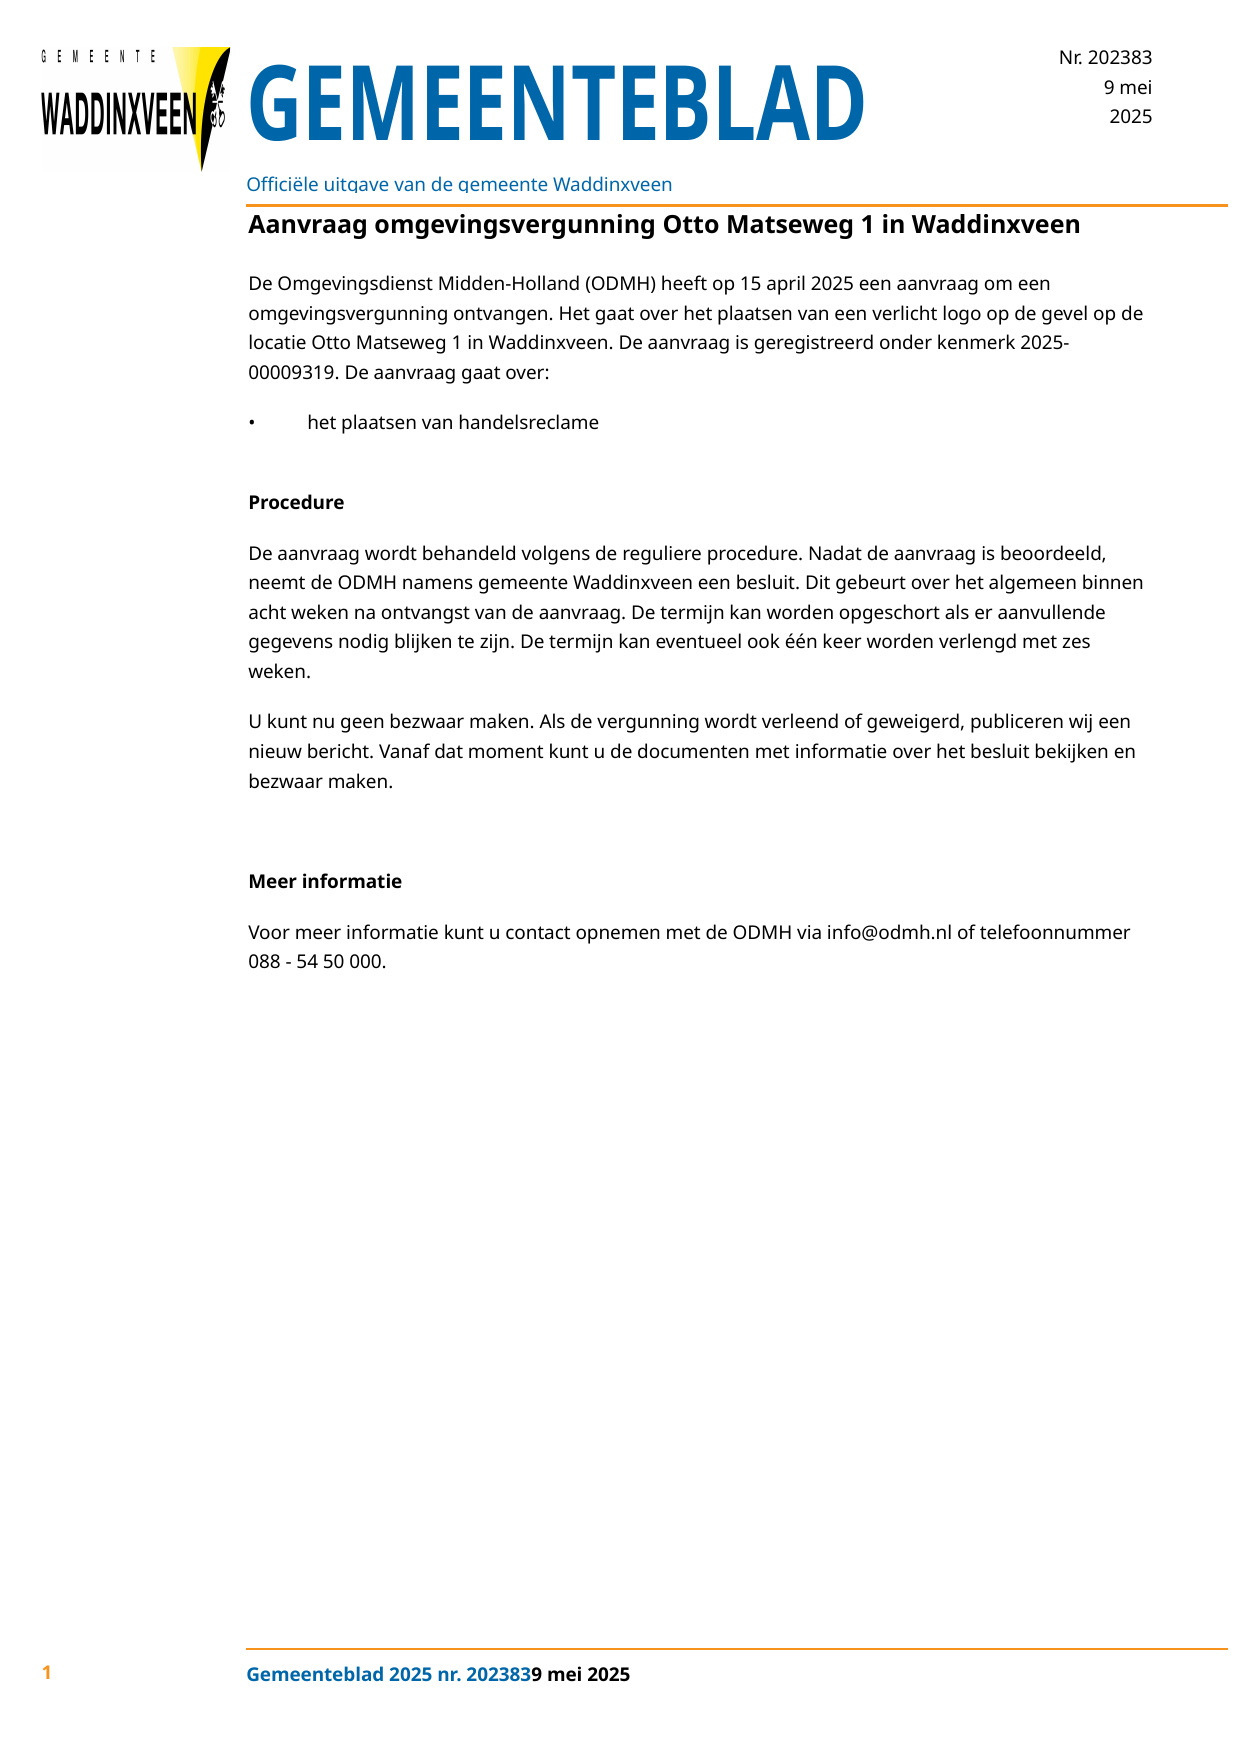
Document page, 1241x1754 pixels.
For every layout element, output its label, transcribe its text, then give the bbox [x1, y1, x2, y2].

text U kunt nu geen bezwaar maken. Als de vergunning wordt verleend of geweigerd, publiceren wij een nieuw bericht. Vanaf dat moment kunt u de documenten met informatie over het besluit bekijken en bezwaar maken. [248, 709, 1152, 793]
text Meer informatie [248, 869, 1152, 894]
list het plaatsen van handelsreclame [248, 409, 1152, 435]
text Aanvraag omgevingsvergunning Otto Matseweg 1 in Waddinxveen [248, 207, 1152, 241]
text De Omgevingsdienst Midden-Holland (ODMH) heeft op 15 april 2025 een aanvraag om een omgevingsvergunning ontvangen. Het gaat over het plaatsen van een verlicht logo op de gevel op de locatie Otto Matseweg 1 in Waddinxveen. De aanvraag is geregistreerd onder kenmerk 2025-00009319. De aanvraag gaat over: [248, 270, 1152, 385]
text De aanvraag wordt behandeld volgens de reguliere procedure. Nadat de aanvraag is beoordeeld, neemt de ODMH namens gemeente Waddinxveen een besluit. Dit gebeurt over het algemeen binnen acht weken na ontvangst van de aanvraag. De termijn kan worden opgeschort als er aanvullende gegevens nodig blijken te zijn. De termijn kan eventueel ook één keer worden verlengd met zes weken. [248, 540, 1152, 684]
picture [41, 47, 231, 172]
text Procedure [248, 489, 1152, 515]
text Voor meer informatie kunt u contact opnemen met de ODMH via info@odmh.nl of telefoonnummer 088 - 54 50 000. [248, 919, 1152, 974]
